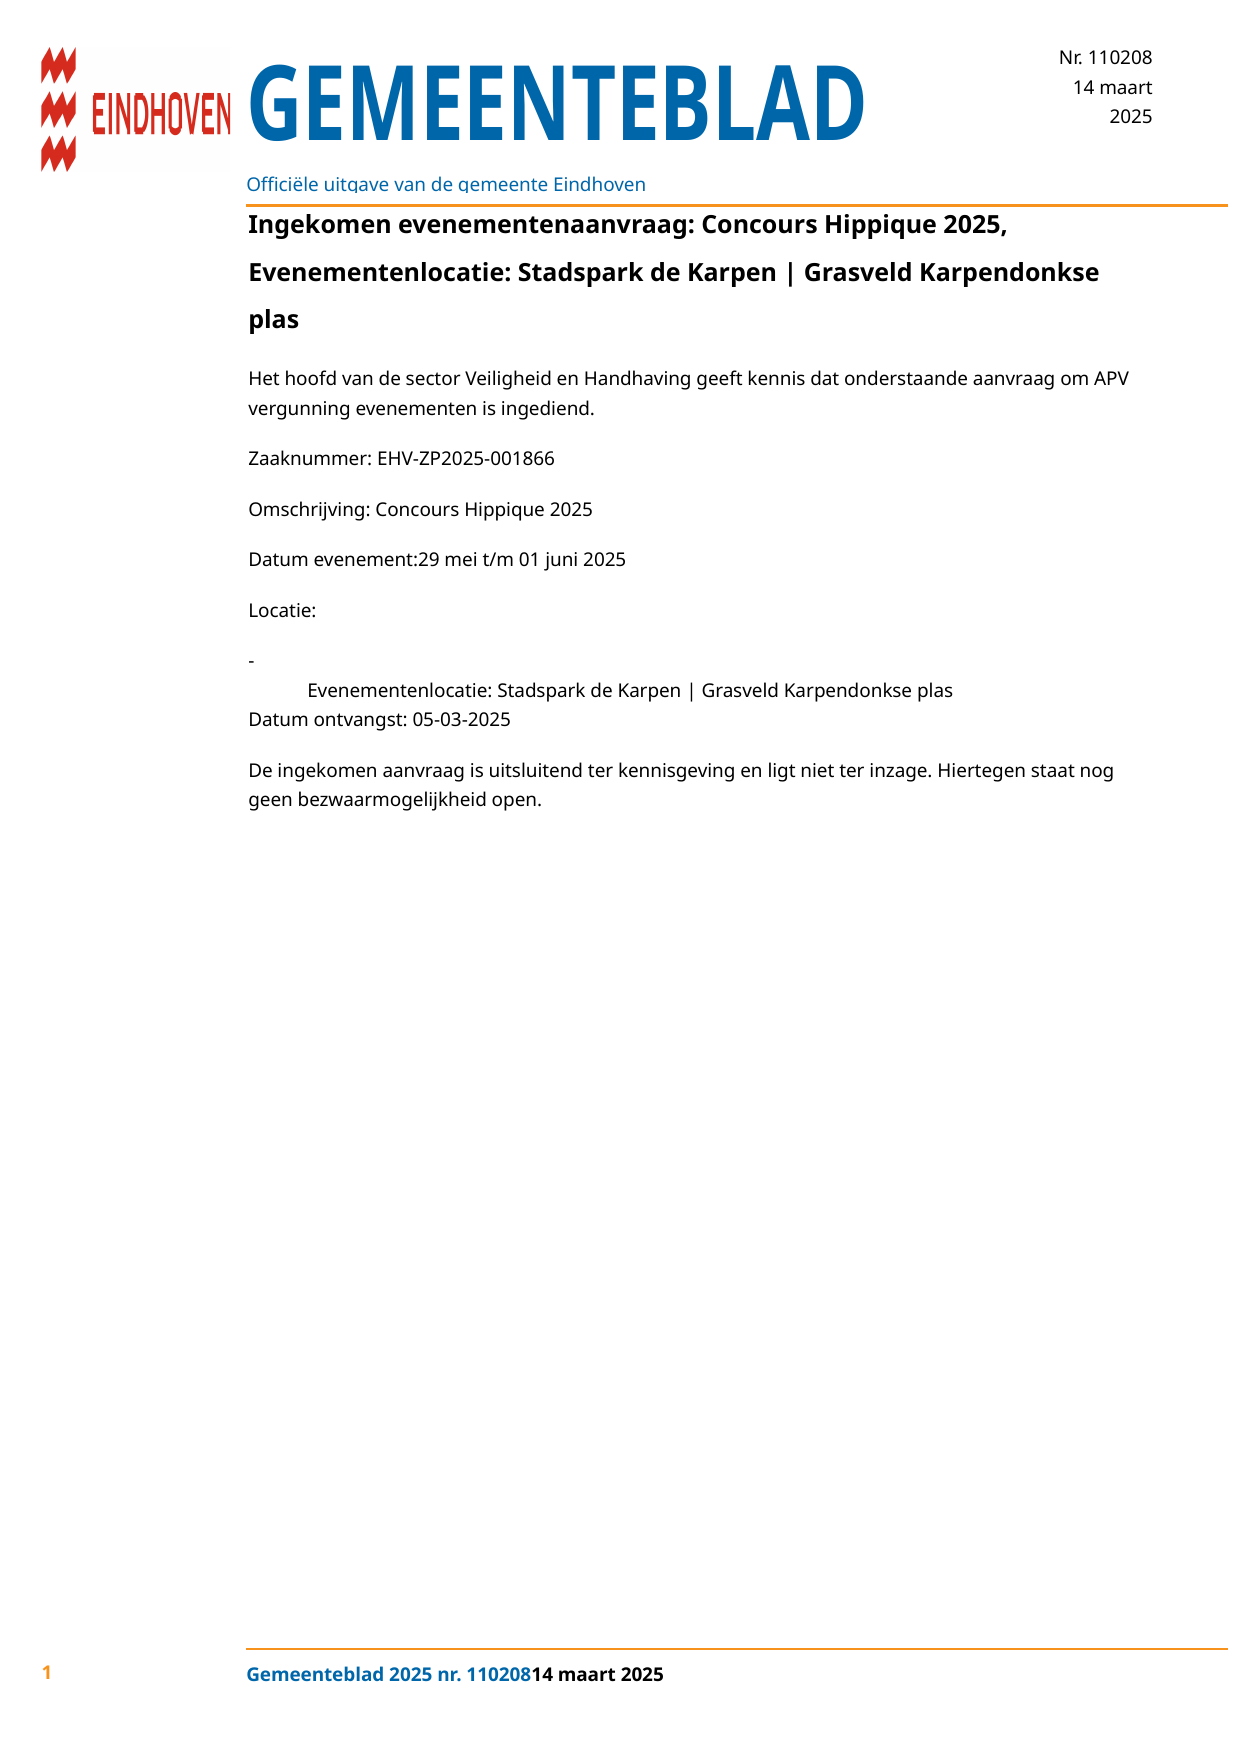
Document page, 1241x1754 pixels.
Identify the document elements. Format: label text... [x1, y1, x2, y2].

text Locatie: [248, 597, 1152, 622]
text Datum evenement:29 mei t/m 01 juni 2025 [248, 546, 1152, 572]
text Omschrijving: Concours Hippique 2025 [248, 496, 1152, 522]
text Ingekomen evenementenaanvraag: Concours Hippique 2025, Evenementenlocatie: Stadspark de Karpen | Grasveld Karpendonkse plas [248, 207, 1152, 336]
text Zaaknummer: EHV-ZP2025-001866 [248, 446, 1152, 471]
picture [41, 47, 231, 172]
text Het hoofd van de sector Veiligheid en Handhaving geeft kennis dat onderstaande aanvraag om APV vergunning evenementen is ingediend. [248, 366, 1152, 421]
text De ingekomen aanvraag is uitsluitend ter kennisgeving en ligt niet ter inzage. Hiertegen staat nog geen bezwaarmogelijkheid open. [248, 757, 1152, 812]
list Evenementenlocatie: Stadspark de Karpen | Grasveld Karpendonkse plas [248, 677, 1152, 702]
text Datum ontvangst: 05-03-2025 [248, 706, 1152, 732]
